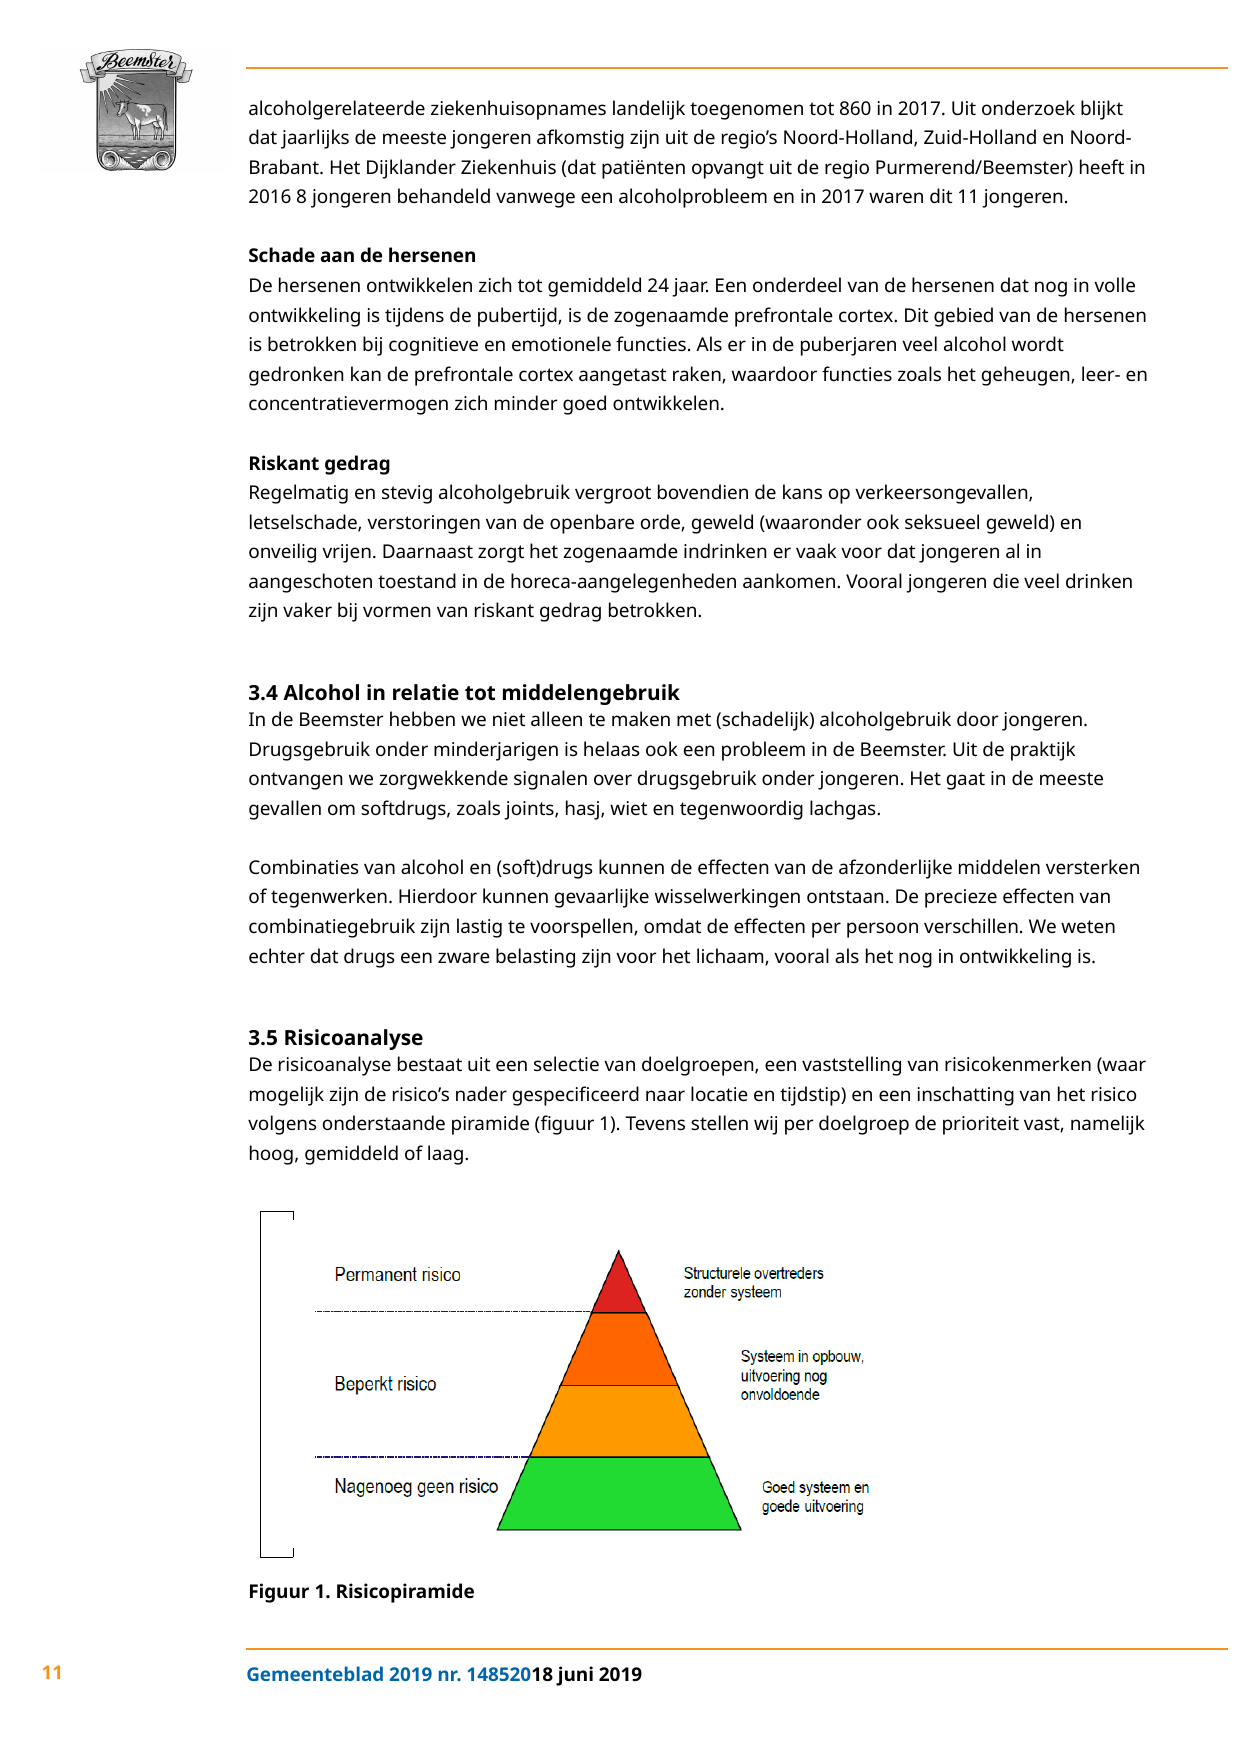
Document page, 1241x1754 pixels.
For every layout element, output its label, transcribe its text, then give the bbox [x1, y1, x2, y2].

text alcoholgerelateerde ziekenhuisopnames landelijk toegenomen tot 860 in 2017. Uit onderzoek blijkt dat jaarlijks de meeste jongeren afkomstig zijn uit de regio’s Noord-Holland, Zuid-Holland en Noord-Brabant. Het Dijklander Ziekenhuis (dat patiënten opvangt uit de regio Purmerend/Beemster) heeft in 2016 8 jongeren behandeld vanwege een alcoholprobleem en in 2017 waren dit 11 jongeren. [248, 95, 1152, 209]
text In de Beemster hebben we niet alleen te maken met (schadelijk) alcoholgebruik door jongeren. Drugsgebruik onder minderjarigen is helaas ook een probleem in de Beemster. Uit de praktijk ontvangen we zorgwekkende signalen over drugsgebruik onder jongeren. Het gaat in de meeste gevallen om softdrugs, zoals joints, hasj, wiet en tegenwoordig lachgas. [248, 706, 1152, 821]
picture [268, 1220, 889, 1548]
text De hersenen ontwikkelen zich tot gemiddeld 24 jaar. Een onderdeel van de hersenen dat nog in volle ontwikkeling is tijdens de pubertijd, is de zogenaamde prefrontale cortex. Dit gebied van de hersenen is betrokken bij cognitieve en emotionele functies. Als er in de puberjaren veel alcohol wordt gedronken kan de prefrontale cortex aangetast raken, waardoor functies zoals het geheugen, leer- en concentratievermogen zich minder goed ontwikkelen. [248, 272, 1152, 416]
text Figuur 1. Risicopiramide [248, 1578, 1152, 1604]
text Combinaties van alcohol en (soft)drugs kunnen de effecten van de afzonderlijke middelen versterken of tegenwerken. Hierdoor kunnen gevaarlijke wisselwerkingen ontstaan. De precieze effecten van combinatiegebruik zijn lastig te voorspellen, omdat de effecten per persoon verschillen. We weten echter dat drugs een zware belasting zijn voor het lichaam, vooral als het nog in ontwikkeling is. [248, 854, 1152, 968]
picture [41, 47, 231, 172]
text Regelmatig en stevig alcoholgebruik vergroot bovendien de kans op verkeersongevallen, letselschade, verstoringen van de openbare orde, geweld (waaronder ook seksueel geweld) en onveilig vrijen. Daarnaast zorgt het zogenaamde indrinken er vaak voor dat jongeren al in aangeschoten toestand in de horeca-aangelegenheden aankomen. Vooral jongeren die veel drinken zijn vaker bij vormen van riskant gedrag betrokken. [248, 479, 1152, 623]
text 3.5 Risicoanalyse [248, 1023, 1152, 1051]
text Riskant gedrag [248, 450, 1152, 476]
text Schade aan de hersenen [248, 243, 1152, 268]
text 3.4 Alcohol in relatie tot middelengebruik [248, 678, 1152, 706]
text De risicoanalyse bestaat uit een selectie van doelgroepen, een vaststelling van risicokenmerken (waar mogelijk zijn de risico’s nader gespecificeerd naar locatie en tijdstip) en een inschatting van het risico volgens onderstaande piramide (figuur 1). Tevens stellen wij per doelgroep de prioriteit vast, namelijk hoog, gemiddeld of laag. [248, 1051, 1152, 1166]
